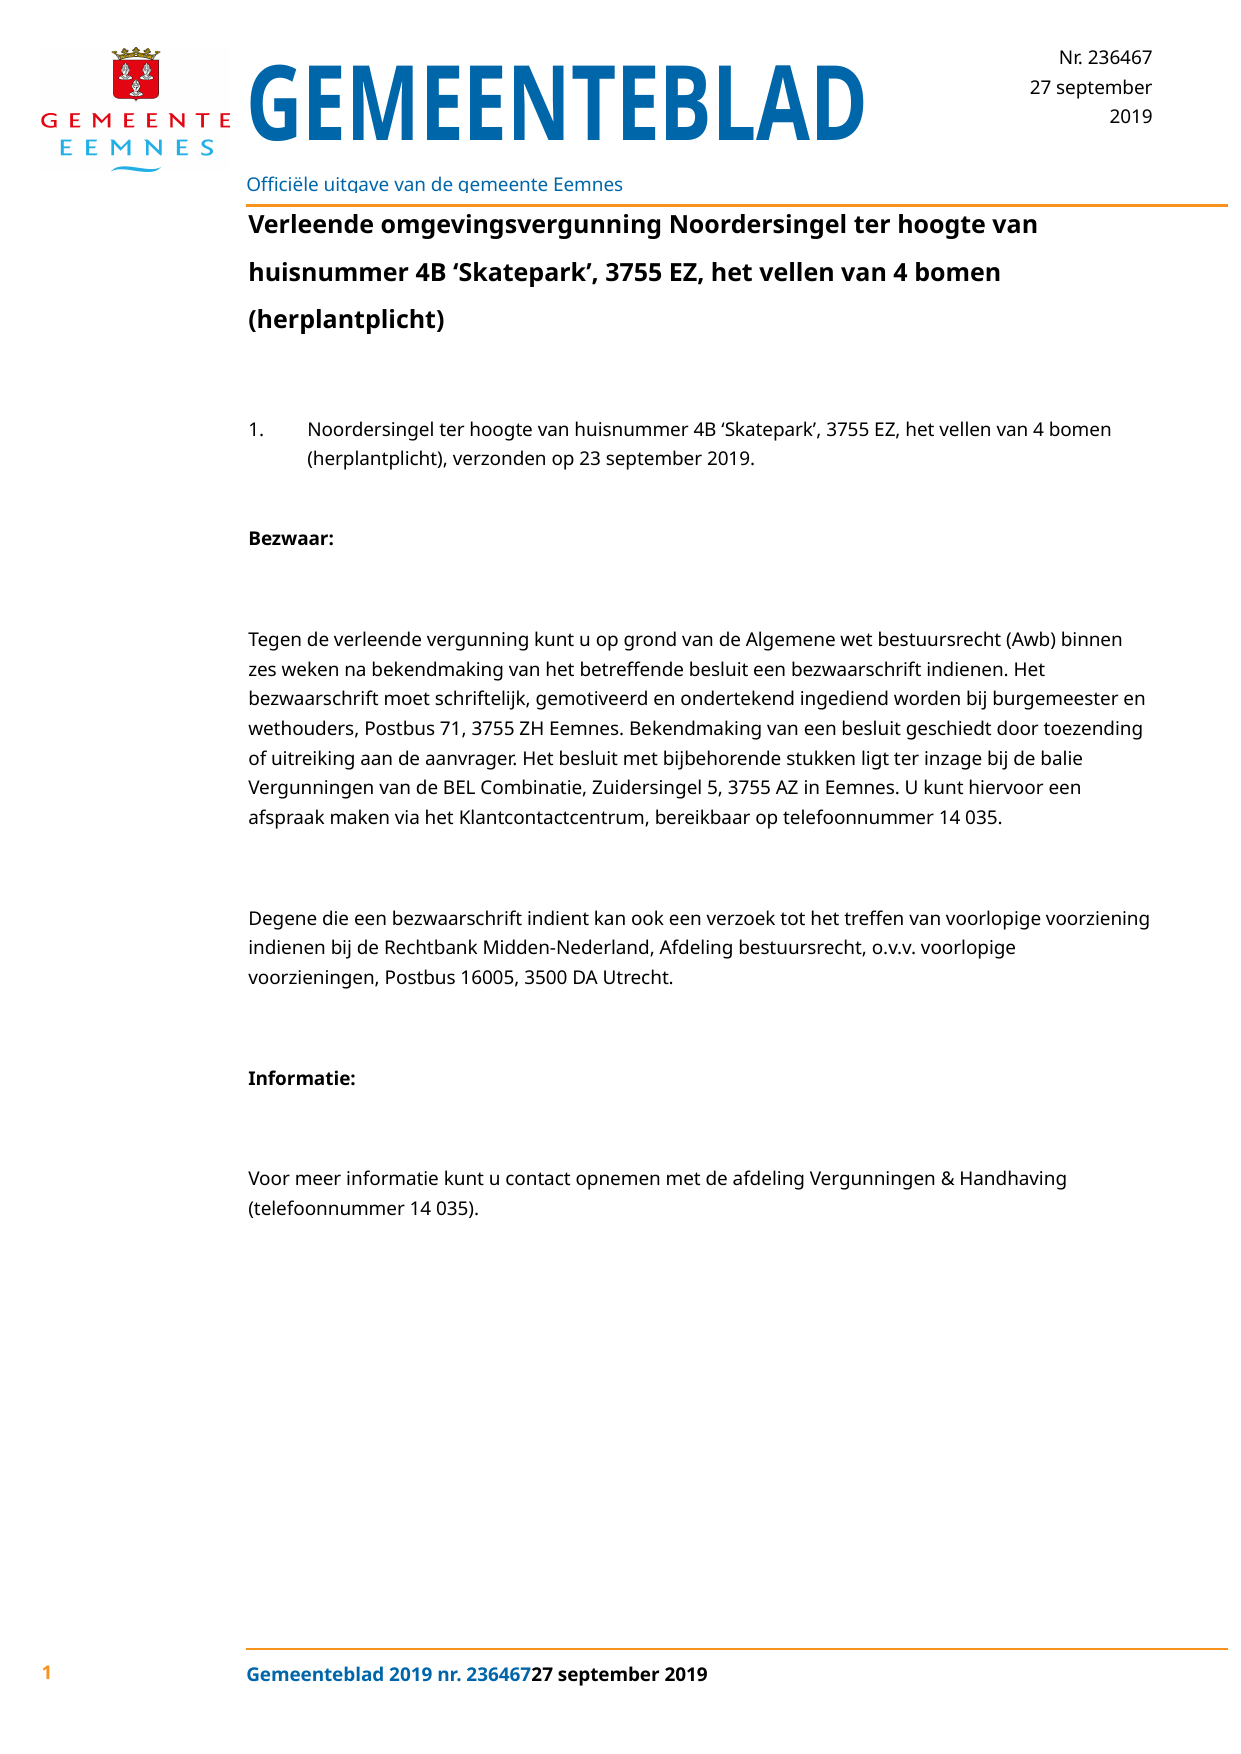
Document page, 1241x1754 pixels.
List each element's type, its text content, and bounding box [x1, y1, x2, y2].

text Bezwaar: [248, 526, 1152, 551]
picture [41, 47, 231, 172]
text Voor meer informatie kunt u contact opnemen met de afdeling Vergunningen & Handhaving (telefoonnummer 14 035). [248, 1166, 1152, 1221]
text Informatie: [248, 1065, 1152, 1090]
text Verleende omgevingsvergunning Noordersingel ter hoogte van huisnummer 4B ‘Skatepark’, 3755 EZ, het vellen van 4 bomen (herplantplicht) [248, 207, 1152, 336]
list Noordersingel ter hoogte van huisnummer 4B ‘Skatepark’, 3755 EZ, het vellen van 4 bomen (herplantplicht), verzonden op 23 september 2019. [248, 416, 1152, 471]
text Degene die een bezwaarschrift indient kan ook een verzoek tot het treffen van voorlopige voorziening indienen bij de Rechtbank Midden-Nederland, Afdeling bestuursrecht, o.v.v. voorlopige voorzieningen, Postbus 16005, 3500 DA Utrecht. [248, 905, 1152, 989]
text Tegen de verleende vergunning kunt u op grond van de Algemene wet bestuursrecht (Awb) binnen zes weken na bekendmaking van het betreffende besluit een bezwaarschrift indienen. Het bezwaarschrift moet schriftelijk, gemotiveerd en ondertekend ingediend worden bij burgemeester en wethouders, Postbus 71, 3755 ZH Eemnes. Bekendmaking van een besluit geschiedt door toezending of uitreiking aan de aanvrager. Het besluit met bijbehorende stukken ligt ter inzage bij de balie Vergunningen van de BEL Combinatie, Zuidersingel 5, 3755 AZ in Eemnes. U kunt hiervoor een afspraak maken via het Klantcontactcentrum, bereikbaar op telefoonnummer 14 035. [248, 626, 1152, 829]
